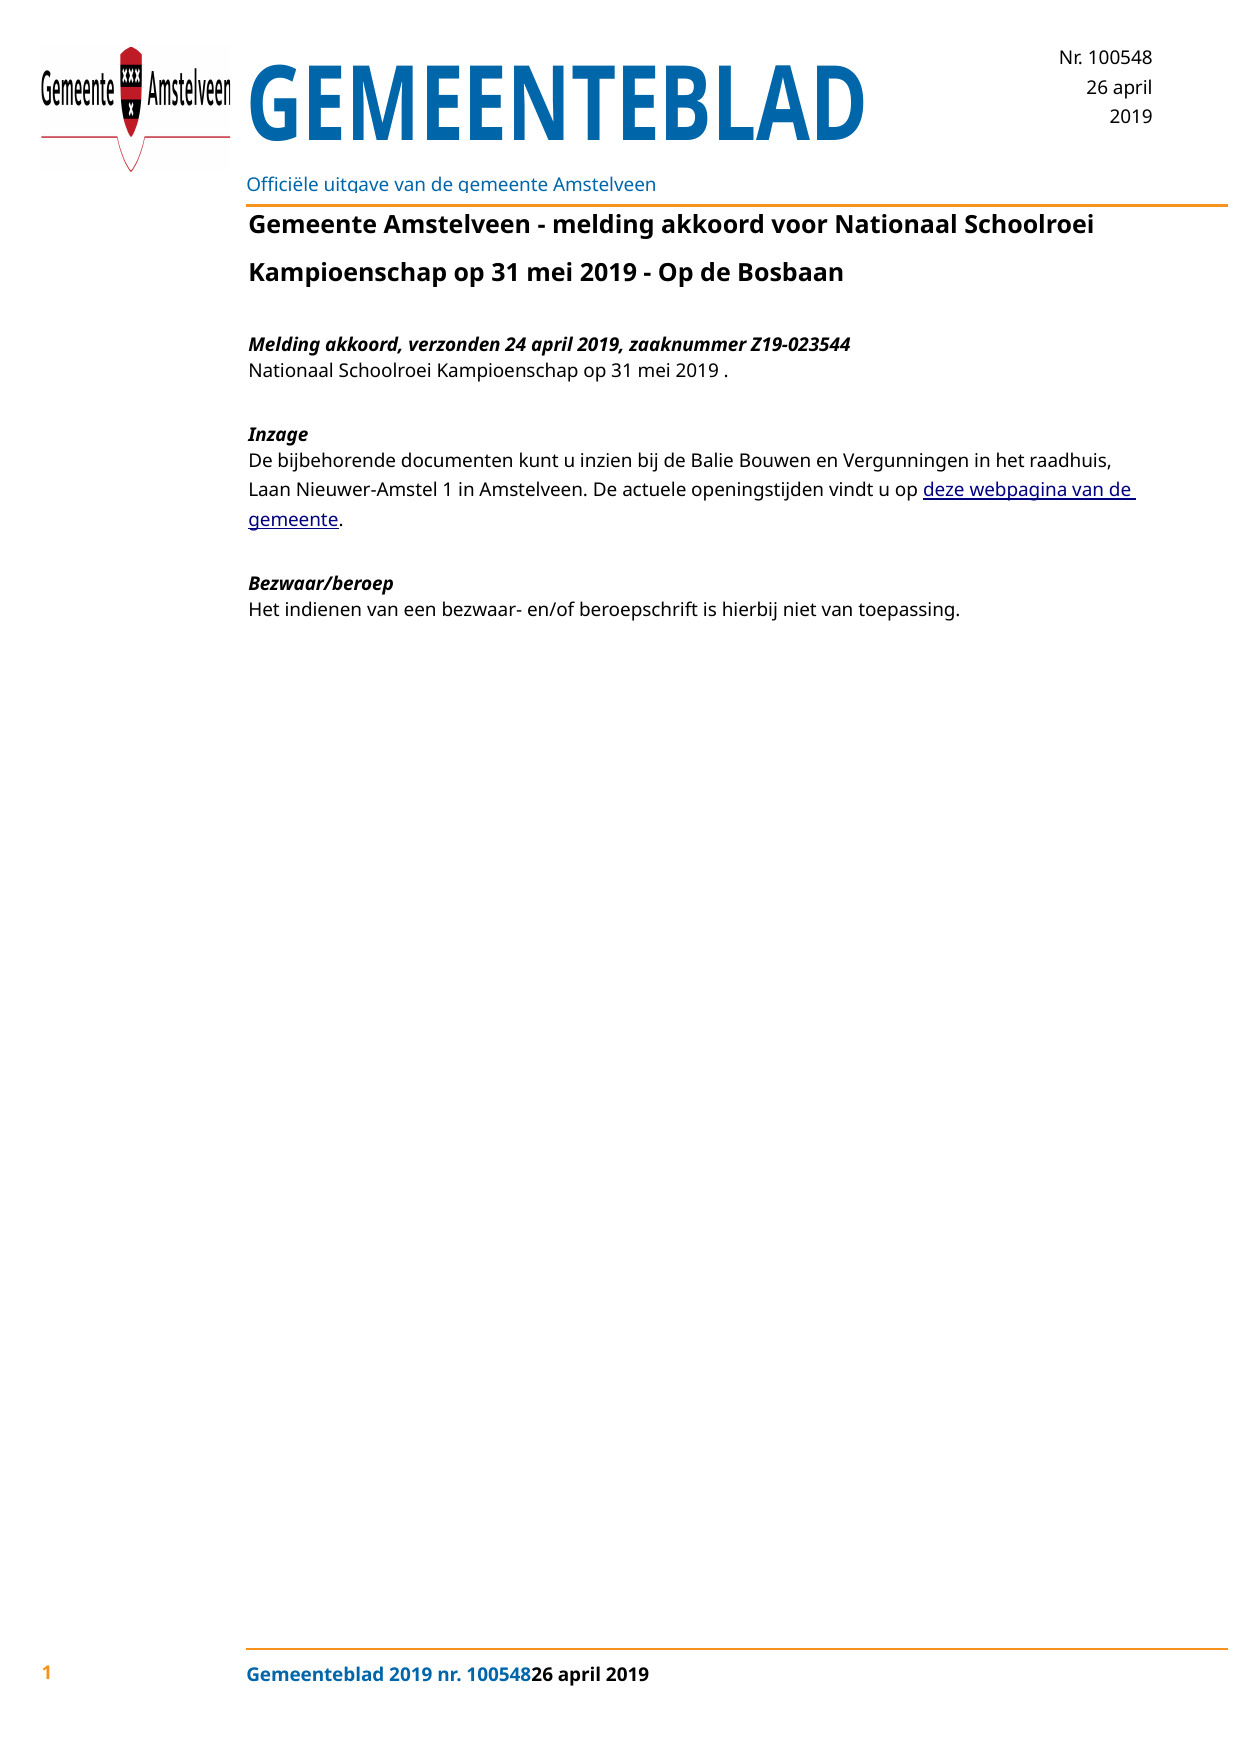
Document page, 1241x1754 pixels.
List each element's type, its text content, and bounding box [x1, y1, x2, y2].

text Inzage [248, 421, 1152, 447]
text Gemeente Amstelveen - melding akkoord voor Nationaal Schoolroei Kampioenschap op 31 mei 2019 - Op de Bosbaan [248, 207, 1152, 288]
text Bezwaar/beroep [248, 570, 1152, 596]
text Nationaal Schoolroei Kampioenschap op 31 mei 2019 . [248, 357, 1152, 383]
picture [41, 47, 231, 172]
text De bijbehorende documenten kunt u inzien bij de Balie Bouwen en Vergunningen in het raadhuis, Laan Nieuwer-Amstel 1 in Amstelveen. De actuele openingstijden vindt u op deze webpagina van de gemeente. [248, 447, 1152, 532]
text Het indienen van een bezwaar- en/of beroepschrift is hierbij niet van toepassing. [248, 596, 1152, 621]
text Melding akkoord, verzonden 24 april 2019, zaaknummer Z19-023544 [248, 331, 1152, 357]
